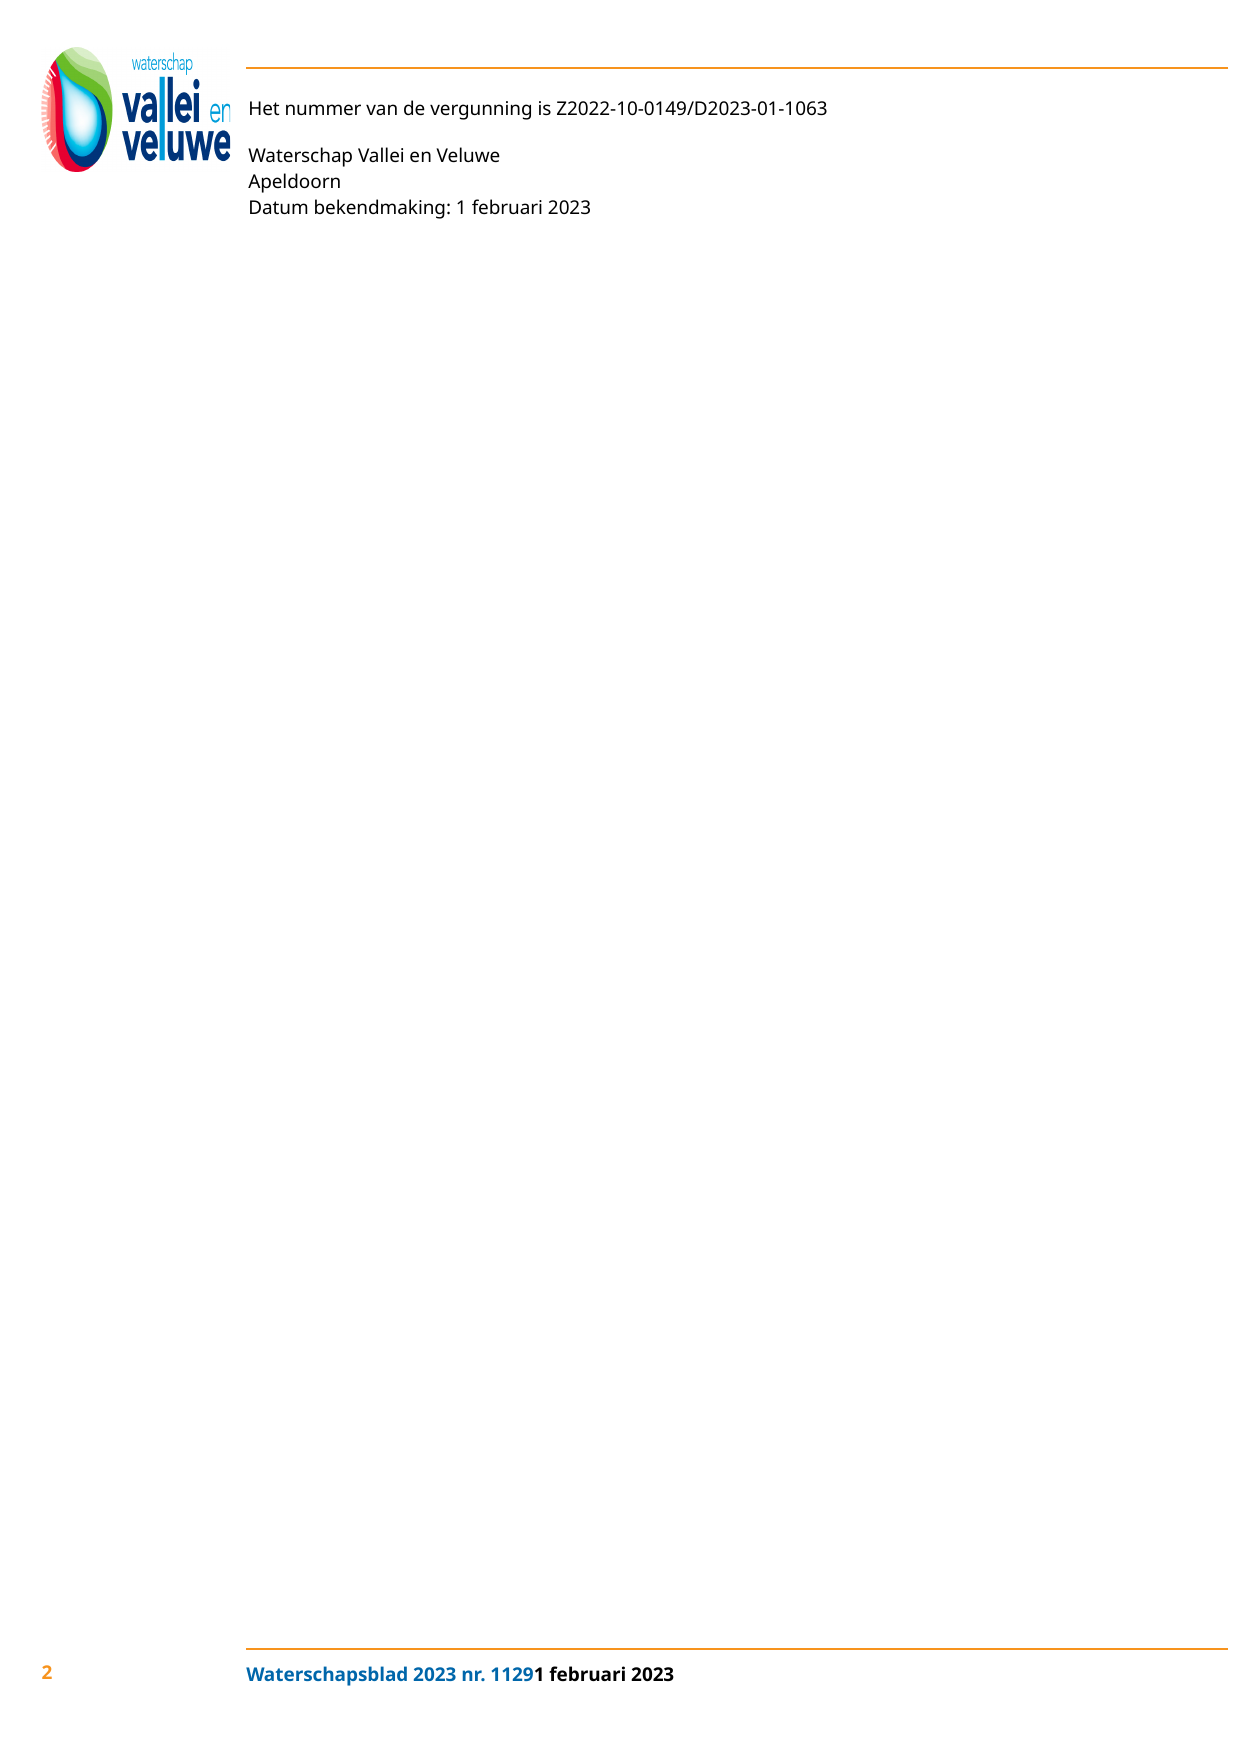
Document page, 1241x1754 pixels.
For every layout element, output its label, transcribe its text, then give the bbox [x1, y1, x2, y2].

text Waterschap Vallei en Veluwe [248, 143, 1152, 168]
text Het nummer van de vergunning is Z2022-10-0149/D2023-01-1063 [248, 95, 1152, 121]
text Apeldoorn [248, 168, 1152, 194]
text Datum bekendmaking: 1 februari 2023 [248, 194, 1152, 220]
picture [41, 47, 231, 172]
